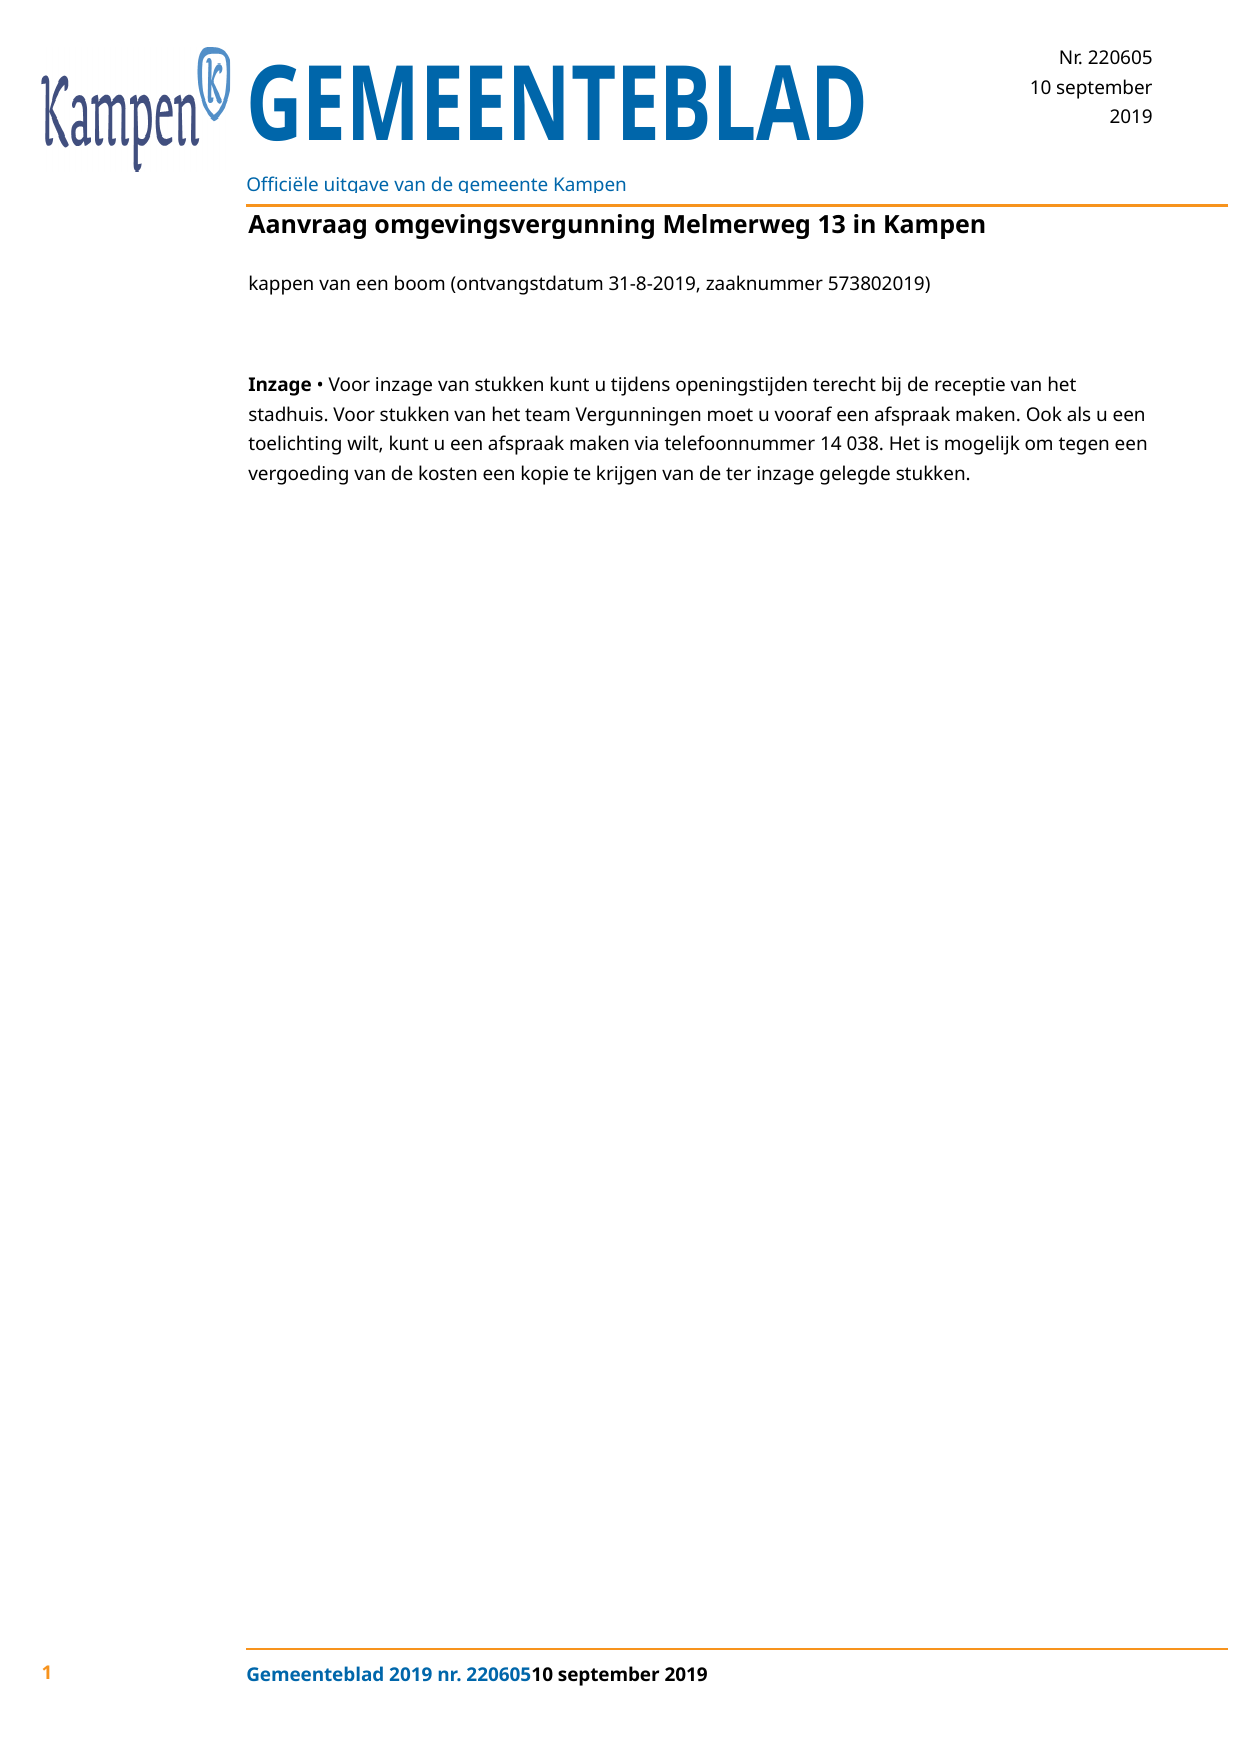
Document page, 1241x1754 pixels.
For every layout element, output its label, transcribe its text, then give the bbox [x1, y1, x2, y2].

text Inzage • Voor inzage van stukken kunt u tijdens openingstijden terecht bij de receptie van het stadhuis. Voor stukken van het team Vergunningen moet u vooraf een afspraak maken. Ook als u een toelichting wilt, kunt u een afspraak maken via telefoonnummer 14 038. Het is mogelijk om tegen een vergoeding van de kosten een kopie te krijgen van de ter inzage gelegde stukken. [248, 371, 1152, 486]
text kappen van een boom (ontvangstdatum 31-8-2019, zaaknummer 573802019) [248, 270, 1152, 296]
text Aanvraag omgevingsvergunning Melmerweg 13 in Kampen [248, 207, 1152, 241]
picture [41, 47, 231, 172]
